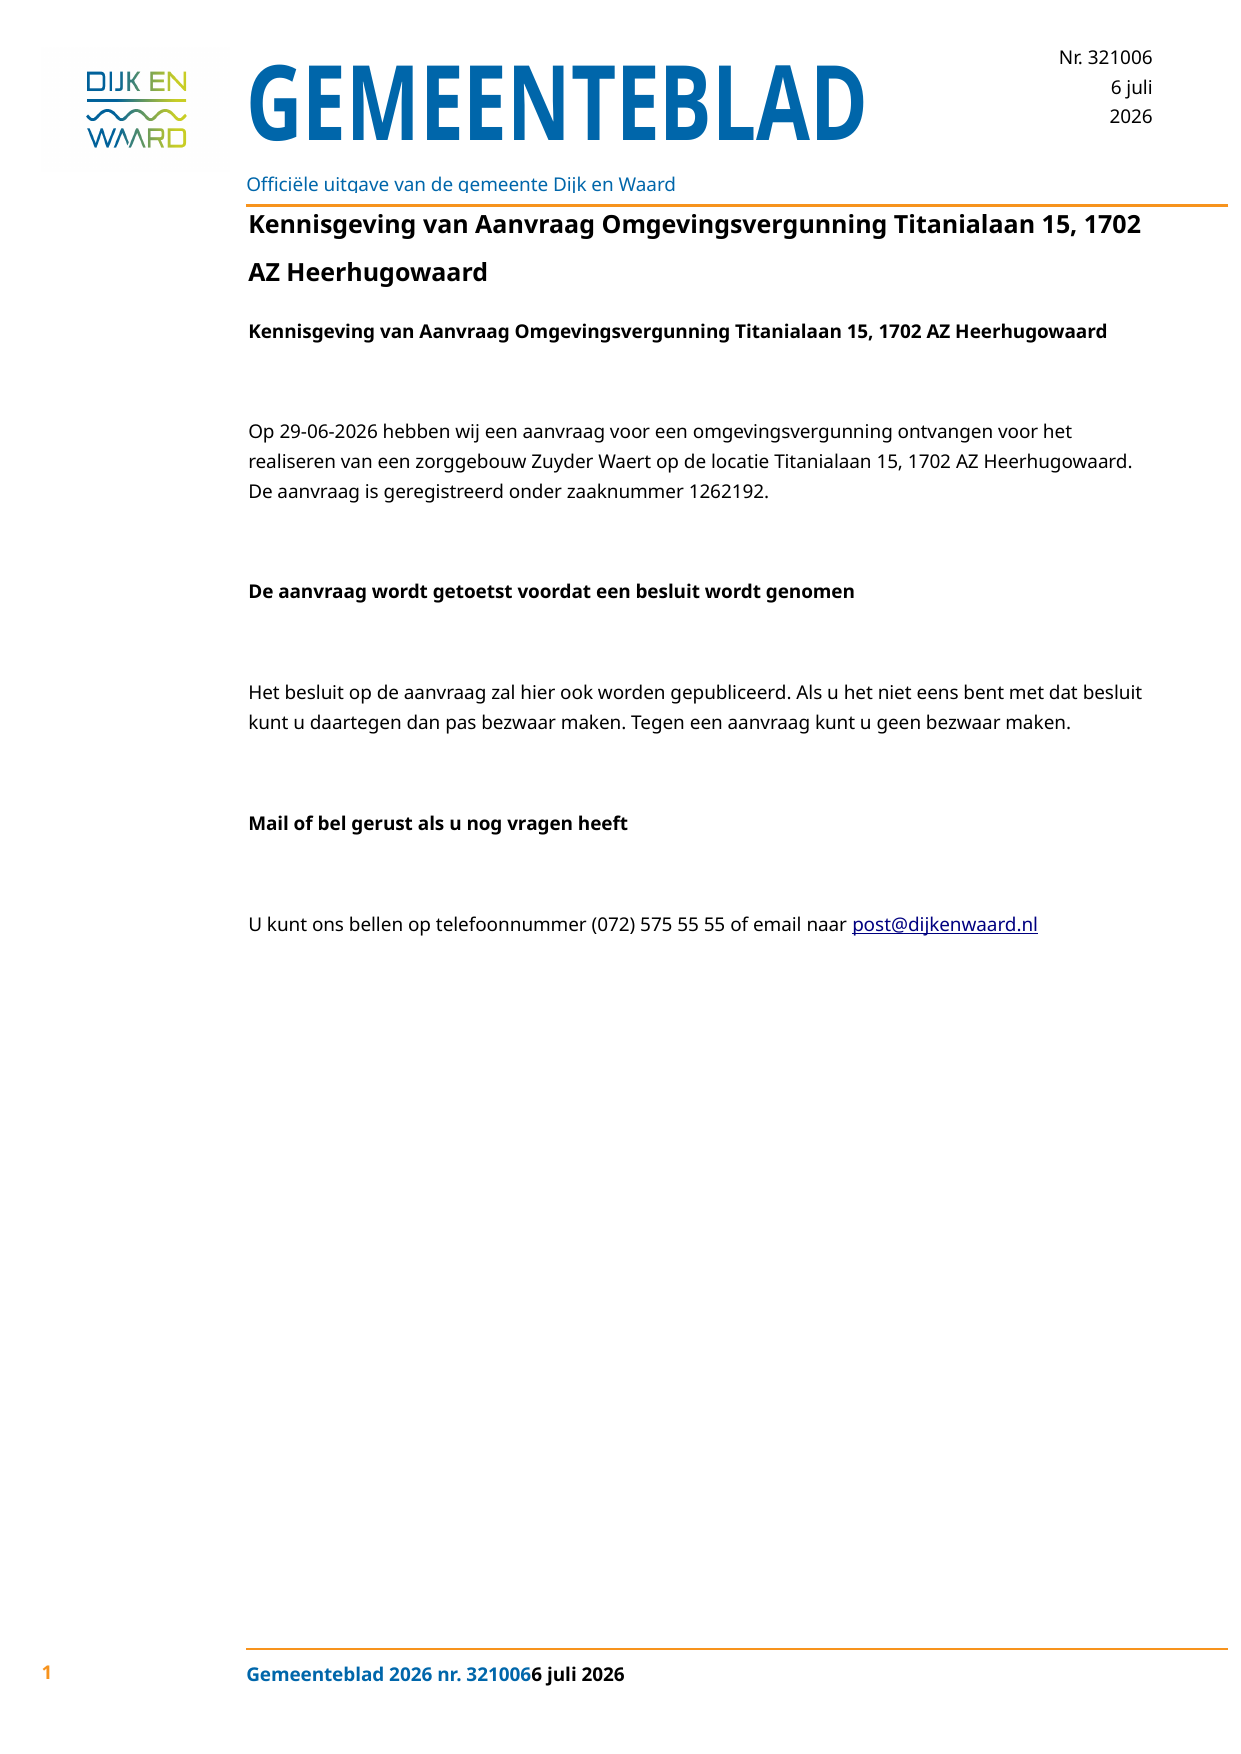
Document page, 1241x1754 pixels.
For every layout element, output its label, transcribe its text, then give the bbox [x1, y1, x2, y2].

text Het besluit op de aanvraag zal hier ook worden gepubliceerd. Als u het niet eens bent met dat besluit kunt u daartegen dan pas bezwaar maken. Tegen een aanvraag kunt u geen bezwaar maken. [248, 679, 1152, 735]
text U kunt ons bellen op telefoonnummer (072) 575 55 55 of email naar post@dijkenwaard.nl [248, 911, 1152, 937]
text Op 29-06-2026 hebben wij een aanvraag voor een omgevingsvergunning ontvangen voor het realiseren van een zorggebouw Zuyder Waert op de locatie Titanialaan 15, 1702 AZ Heerhugowaard. De aanvraag is geregistreerd onder zaaknummer 1262192. [248, 419, 1152, 504]
picture [41, 47, 231, 172]
text Kennisgeving van Aanvraag Omgevingsvergunning Titanialaan 15, 1702 AZ Heerhugowaard [248, 318, 1152, 344]
text Mail of bel gerust als u nog vragen heeft [248, 810, 1152, 836]
text Kennisgeving van Aanvraag Omgevingsvergunning Titanialaan 15, 1702 AZ Heerhugowaard [248, 207, 1152, 288]
text De aanvraag wordt getoetst voordat een besluit wordt genomen [248, 579, 1152, 604]
